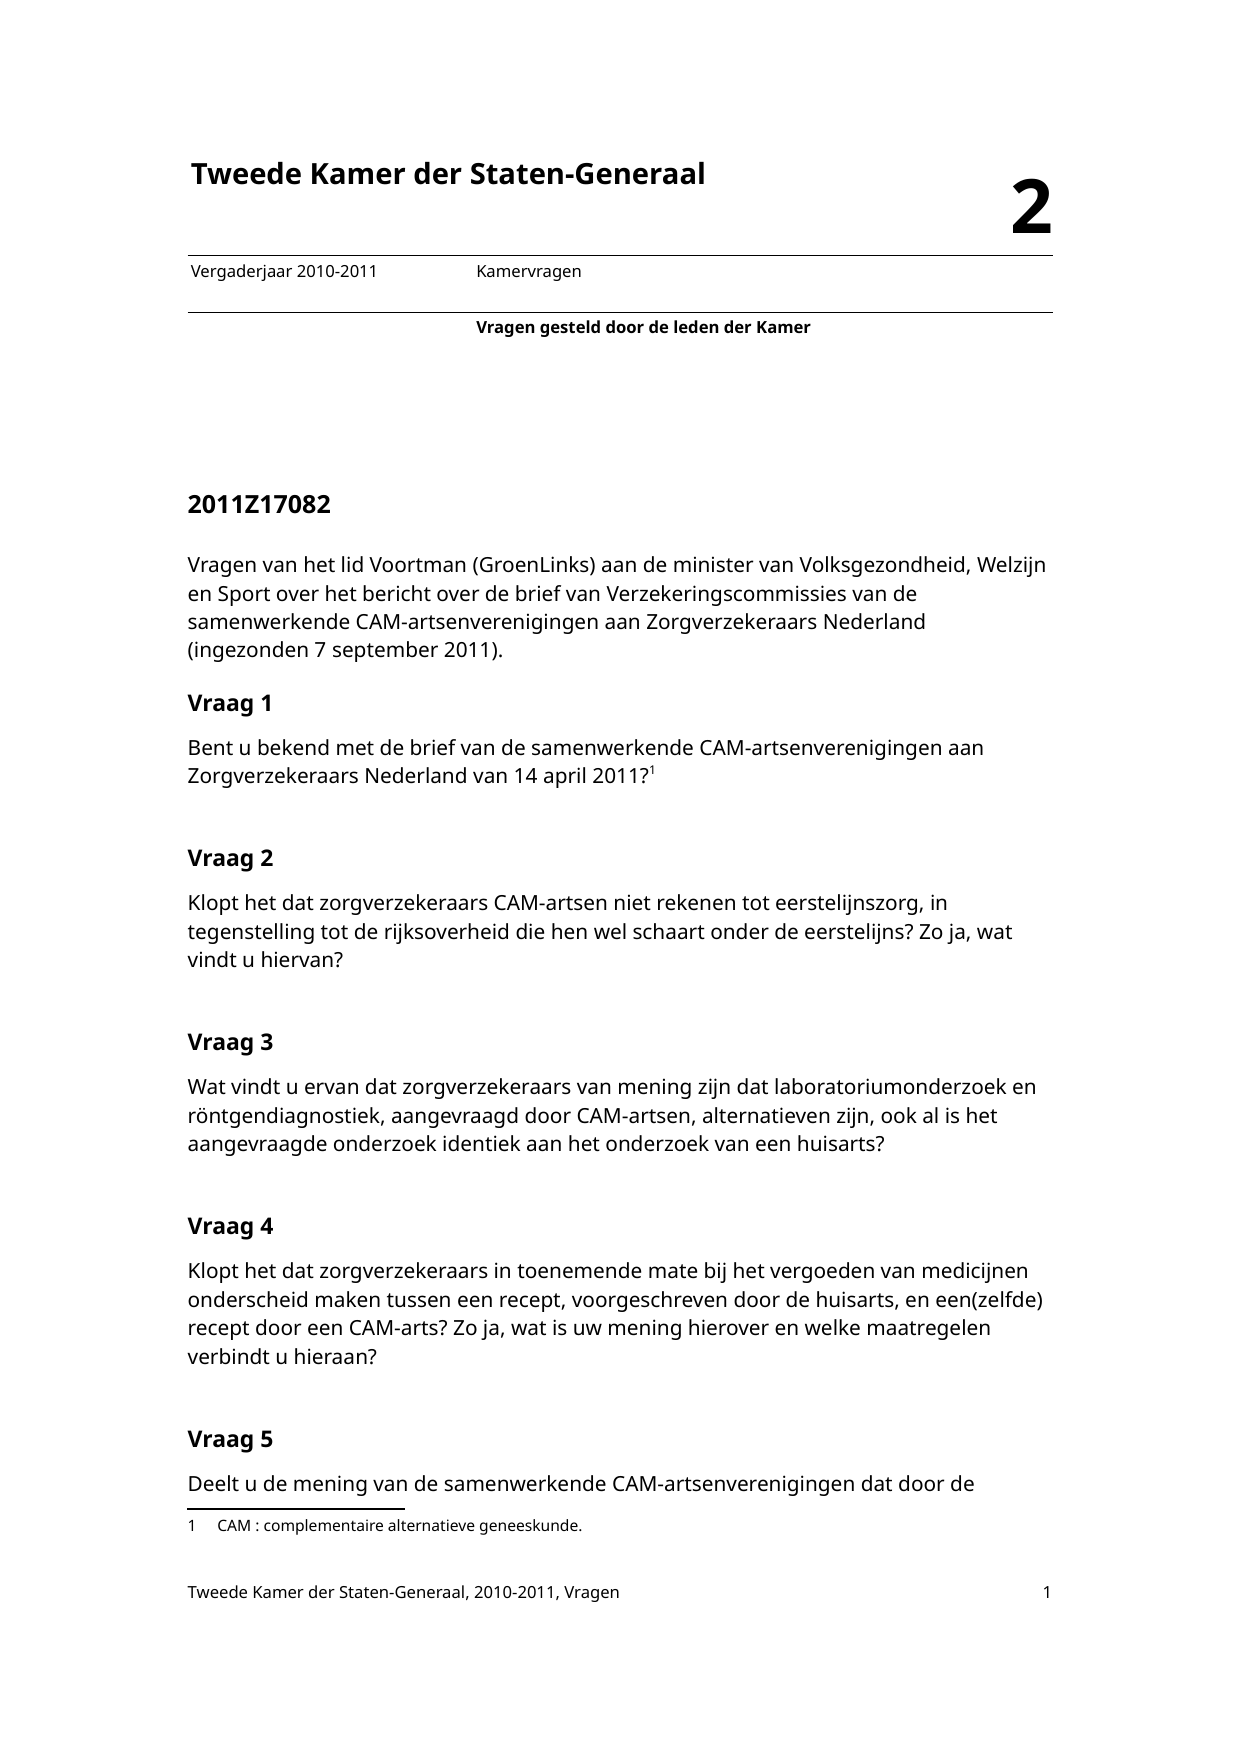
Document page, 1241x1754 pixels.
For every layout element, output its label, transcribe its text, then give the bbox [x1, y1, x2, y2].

text CAM : complementaire alternatieve geneeskunde. [187, 1508, 1053, 1536]
text Vragen van het lid Voortman (GroenLinks) aan de minister van Volksgezondheid, Welzijn en Sport over het bericht over de brief van Verzekeringscommissies van de samenwerkende CAM-artsenverenigingen aan Zorgverzekeraars Nederland (ingezonden 7 september 2011). [187, 550, 1053, 664]
text Deelt u de mening van de samenwerkende CAM-artsenverenigingen dat door de [187, 1469, 1053, 1497]
table_cell Vergaderjaar 2010-2011 [188, 256, 473, 312]
subtitle Vraag 4 [187, 1210, 1053, 1242]
subtitle Vraag 3 [187, 1026, 1053, 1057]
subtitle Vraag 2 [187, 842, 1053, 873]
subtitle Vraag 5 [187, 1423, 1053, 1454]
table_header 2 [880, 150, 1053, 255]
table_cell [188, 313, 473, 339]
text Klopt het dat zorgverzekeraars CAM-artsen niet rekenen tot eerstelijnszorg, in tegenstelling tot de rijksoverheid die hen wel schaart onder de eerstelijns? Zo ja, wat vindt u hiervan? [187, 888, 1053, 974]
table_cell Vragen gesteld door de leden der Kamer [473, 313, 1053, 339]
table_header Tweede Kamer der Staten-Generaal [188, 150, 879, 255]
text Wat vindt u ervan dat zorgverzekeraars van mening zijn dat laboratoriumonderzoek en röntgendiagnostiek, aangevraagd door CAM-artsen, alternatieven zijn, ook al is het aangevraagde onderzoek identiek aan het onderzoek van een huisarts? [187, 1072, 1053, 1158]
text Bent u bekend met de brief van de samenwerkende CAM-artsenverenigingen aan Zorgverzekeraars Nederland van 14 april 2011? [187, 733, 1053, 790]
subtitle Vraag 1 [187, 687, 1053, 718]
text Klopt het dat zorgverzekeraars in toenemende mate bij het vergoeden van medicijnen onderscheid maken tussen een recept, voorgeschreven door de huisarts, en een(zelfde) recept door een CAM-arts? Zo ja, wat is uw mening hierover en welke maatregelen verbindt u hieraan? [187, 1257, 1053, 1370]
table_cell Kamervragen [473, 256, 1053, 312]
text 2011Z17082 [187, 487, 1053, 521]
